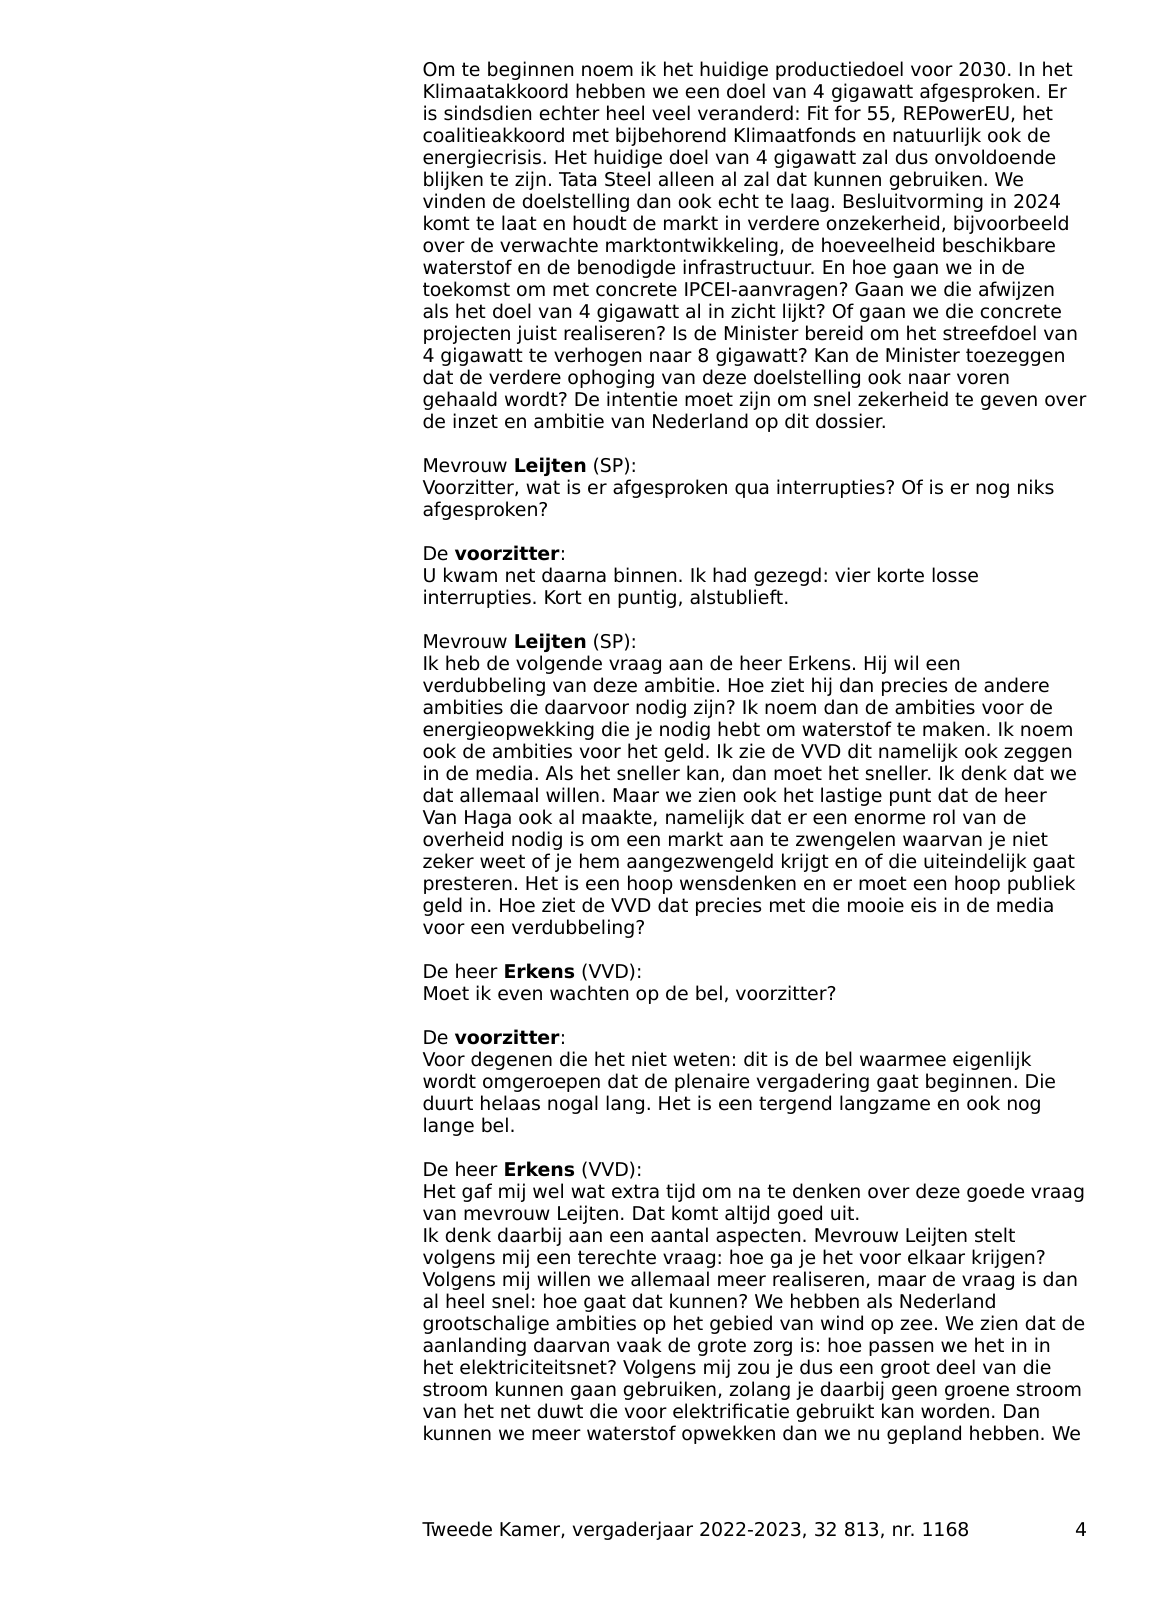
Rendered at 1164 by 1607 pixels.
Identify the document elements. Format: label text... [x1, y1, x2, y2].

text Voor degenen die het niet weten: dit is de bel waarmee eigenlijk wordt omgeroepen dat de plenaire vergadering gaat beginnen. Die duurt helaas nogal lang. Het is een tergend langzame en ook nog lange bel. [422, 1049, 1087, 1137]
text De heer Erkens (VVD): [422, 961, 1087, 983]
text Mevrouw Leijten (SP): [422, 631, 1087, 653]
text De voorzitter: [422, 543, 1087, 565]
text Het gaf mij wel wat extra tijd om na te denken over deze goede vraag van mevrouw Leijten. Dat komt altijd goed uit. [422, 1181, 1087, 1225]
text U kwam net daarna binnen. Ik had gezegd: vier korte losse interrupties. Kort en puntig, alstublieft. [422, 565, 1087, 609]
text Moet ik even wachten op de bel, voorzitter? [422, 983, 1087, 1005]
text Om te beginnen noem ik het huidige productiedoel voor 2030. In het Klimaatakkoord hebben we een doel van 4 gigawatt afgesproken. Er is sindsdien echter heel veel veranderd: Fit for 55, REPowerEU, het coalitieakkoord met bijbehorend Klimaatfonds en natuurlijk ook de energiecrisis. Het huidige doel van 4 gigawatt zal dus onvoldoende blijken te zijn. Tata Steel alleen al zal dat kunnen gebruiken. We vinden de doelstelling dan ook echt te laag. Besluitvorming in 2024 komt te laat en houdt de markt in verdere onzekerheid, bijvoorbeeld over de verwachte marktontwikkeling, de hoeveelheid beschikbare waterstof en de benodigde infrastructuur. En hoe gaan we in de toekomst om met concrete IPCEI-aanvragen? Gaan we die afwijzen als het doel van 4 gigawatt al in zicht lijkt? Of gaan we die concrete projecten juist realiseren? Is de Minister bereid om het streefdoel van 4 gigawatt te verhogen naar 8 gigawatt? Kan de Minister toezeggen dat de verdere ophoging van deze doelstelling ook naar voren gehaald wordt? De intentie moet zijn om snel zekerheid te geven over de inzet en ambitie van Nederland op dit dossier. [422, 59, 1087, 433]
text De voorzitter: [422, 1027, 1087, 1049]
text De heer Erkens (VVD): [422, 1159, 1087, 1181]
text Ik heb de volgende vraag aan de heer Erkens. Hij wil een verdubbeling van deze ambitie. Hoe ziet hij dan precies de andere ambities die daarvoor nodig zijn? Ik noem dan de ambities voor de energieopwekking die je nodig hebt om waterstof te maken. Ik noem ook de ambities voor het geld. Ik zie de VVD dit namelijk ook zeggen in de media. Als het sneller kan, dan moet het sneller. Ik denk dat we dat allemaal willen. Maar we zien ook het lastige punt dat de heer Van Haga ook al maakte, namelijk dat er een enorme rol van de overheid nodig is om een markt aan te zwengelen waarvan je niet zeker weet of je hem aangezwengeld krijgt en of die uiteindelijk gaat presteren. Het is een hoop wensdenken en er moet een hoop publiek geld in. Hoe ziet de VVD dat precies met die mooie eis in de media voor een verdubbeling? [422, 653, 1087, 939]
text Ik denk daarbij aan een aantal aspecten. Mevrouw Leijten stelt volgens mij een terechte vraag: hoe ga je het voor elkaar krijgen? Volgens mij willen we allemaal meer realiseren, maar de vraag is dan al heel snel: hoe gaat dat kunnen? We hebben als Nederland grootschalige ambities op het gebied van wind op zee. We zien dat de aanlanding daarvan vaak de grote zorg is: hoe passen we het in in het elektriciteitsnet? Volgens mij zou je dus een groot deel van die stroom kunnen gaan gebruiken, zolang je daarbij geen groene stroom van het net duwt die voor elektrificatie gebruikt kan worden. Dan kunnen we meer waterstof opwekken dan we nu gepland hebben. We [422, 1225, 1087, 1445]
text Mevrouw Leijten (SP): [422, 455, 1087, 477]
text Voorzitter, wat is er afgesproken qua interrupties? Of is er nog niks afgesproken? [422, 477, 1087, 521]
